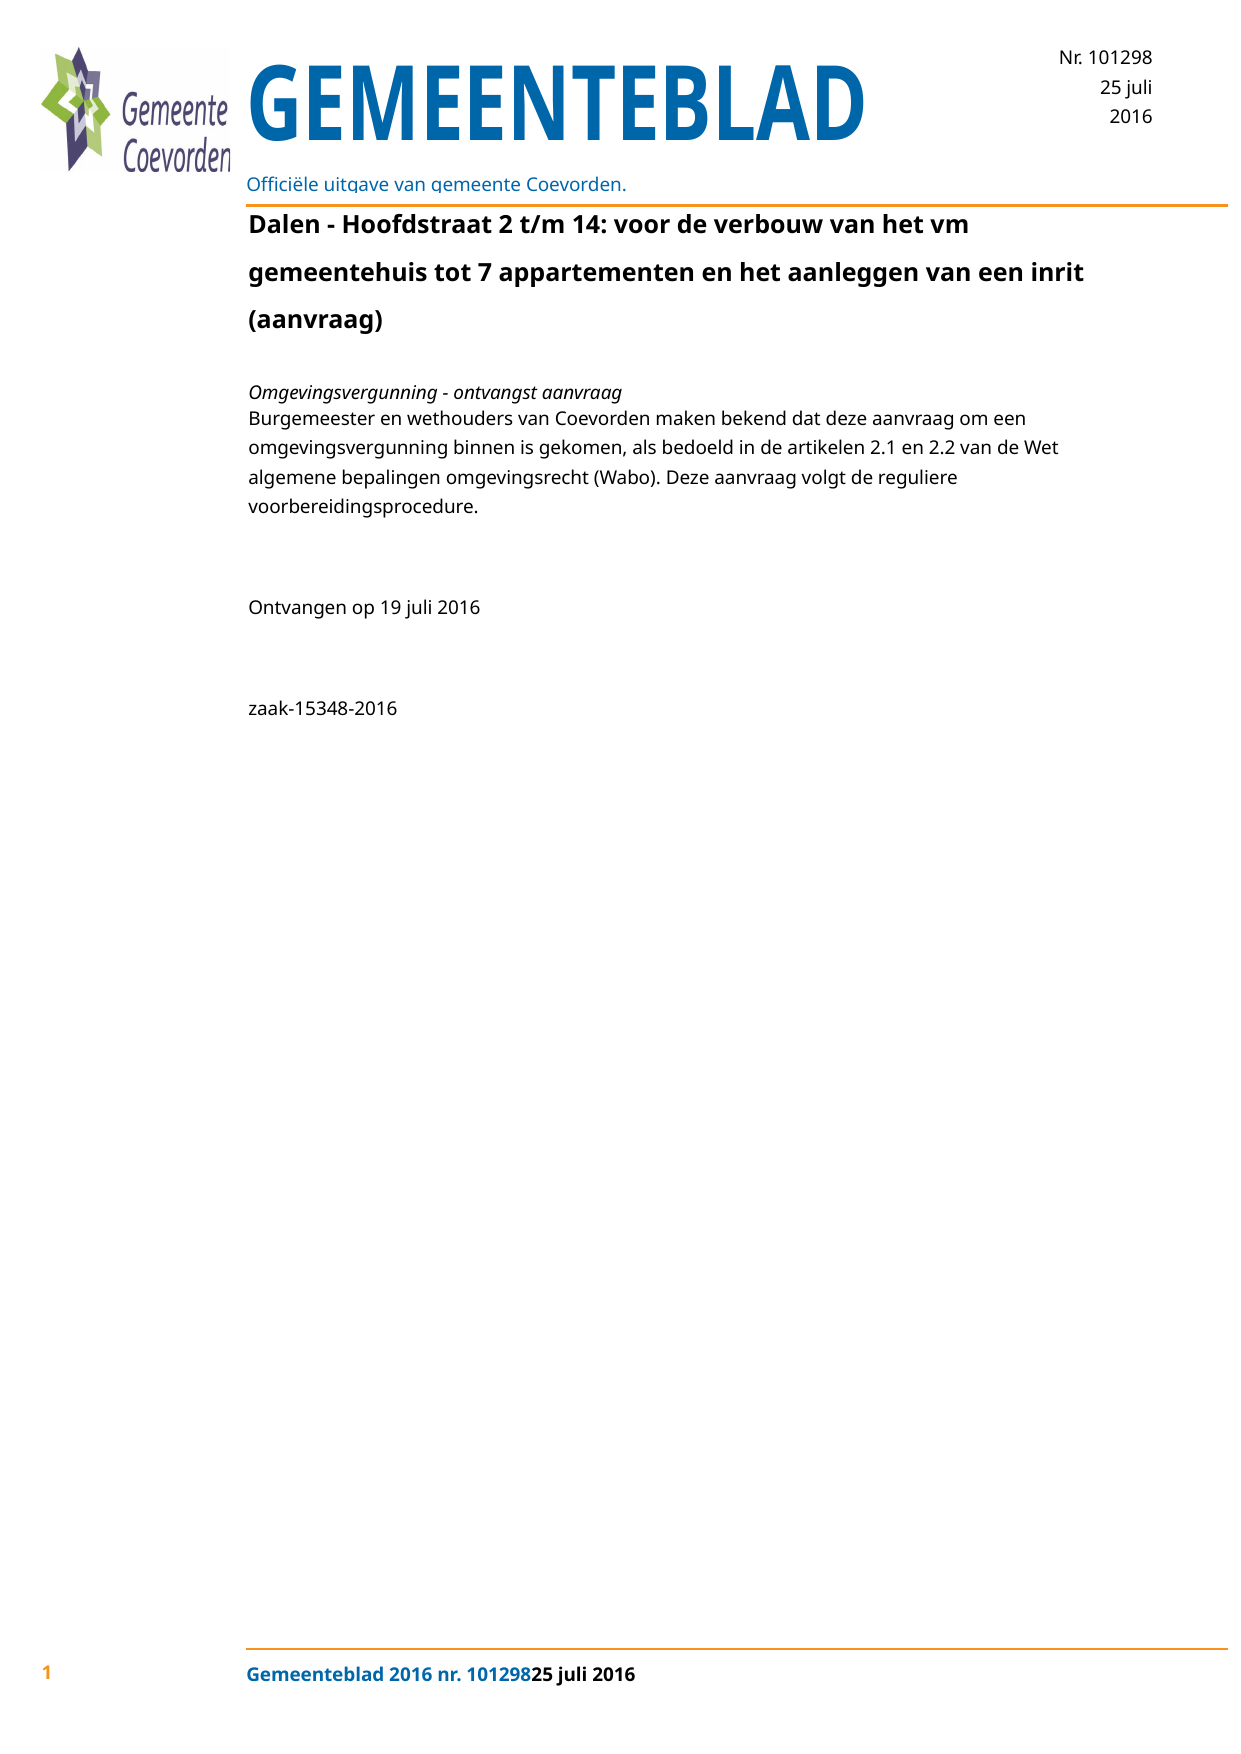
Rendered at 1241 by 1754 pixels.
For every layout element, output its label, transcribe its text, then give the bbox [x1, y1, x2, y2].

text Ontvangen op 19 juli 2016 [248, 594, 1152, 620]
text Omgevingsvergunning - ontvangst aanvraag [248, 379, 1152, 405]
text Burgemeester en wethouders van Coevorden maken bekend dat deze aanvraag om een omgevingsvergunning binnen is gekomen, als bedoeld in de artikelen 2.1 en 2.2 van de Wet algemene bepalingen omgevingsrecht (Wabo). Deze aanvraag volgt de reguliere voorbereidingsprocedure. [248, 405, 1152, 519]
text zaak-15348-2016 [248, 695, 1152, 721]
picture [41, 47, 231, 172]
text Dalen - Hoofdstraat 2 t/m 14: voor de verbouw van het vm gemeentehuis tot 7 appartementen en het aanleggen van een inrit (aanvraag) [248, 207, 1152, 336]
